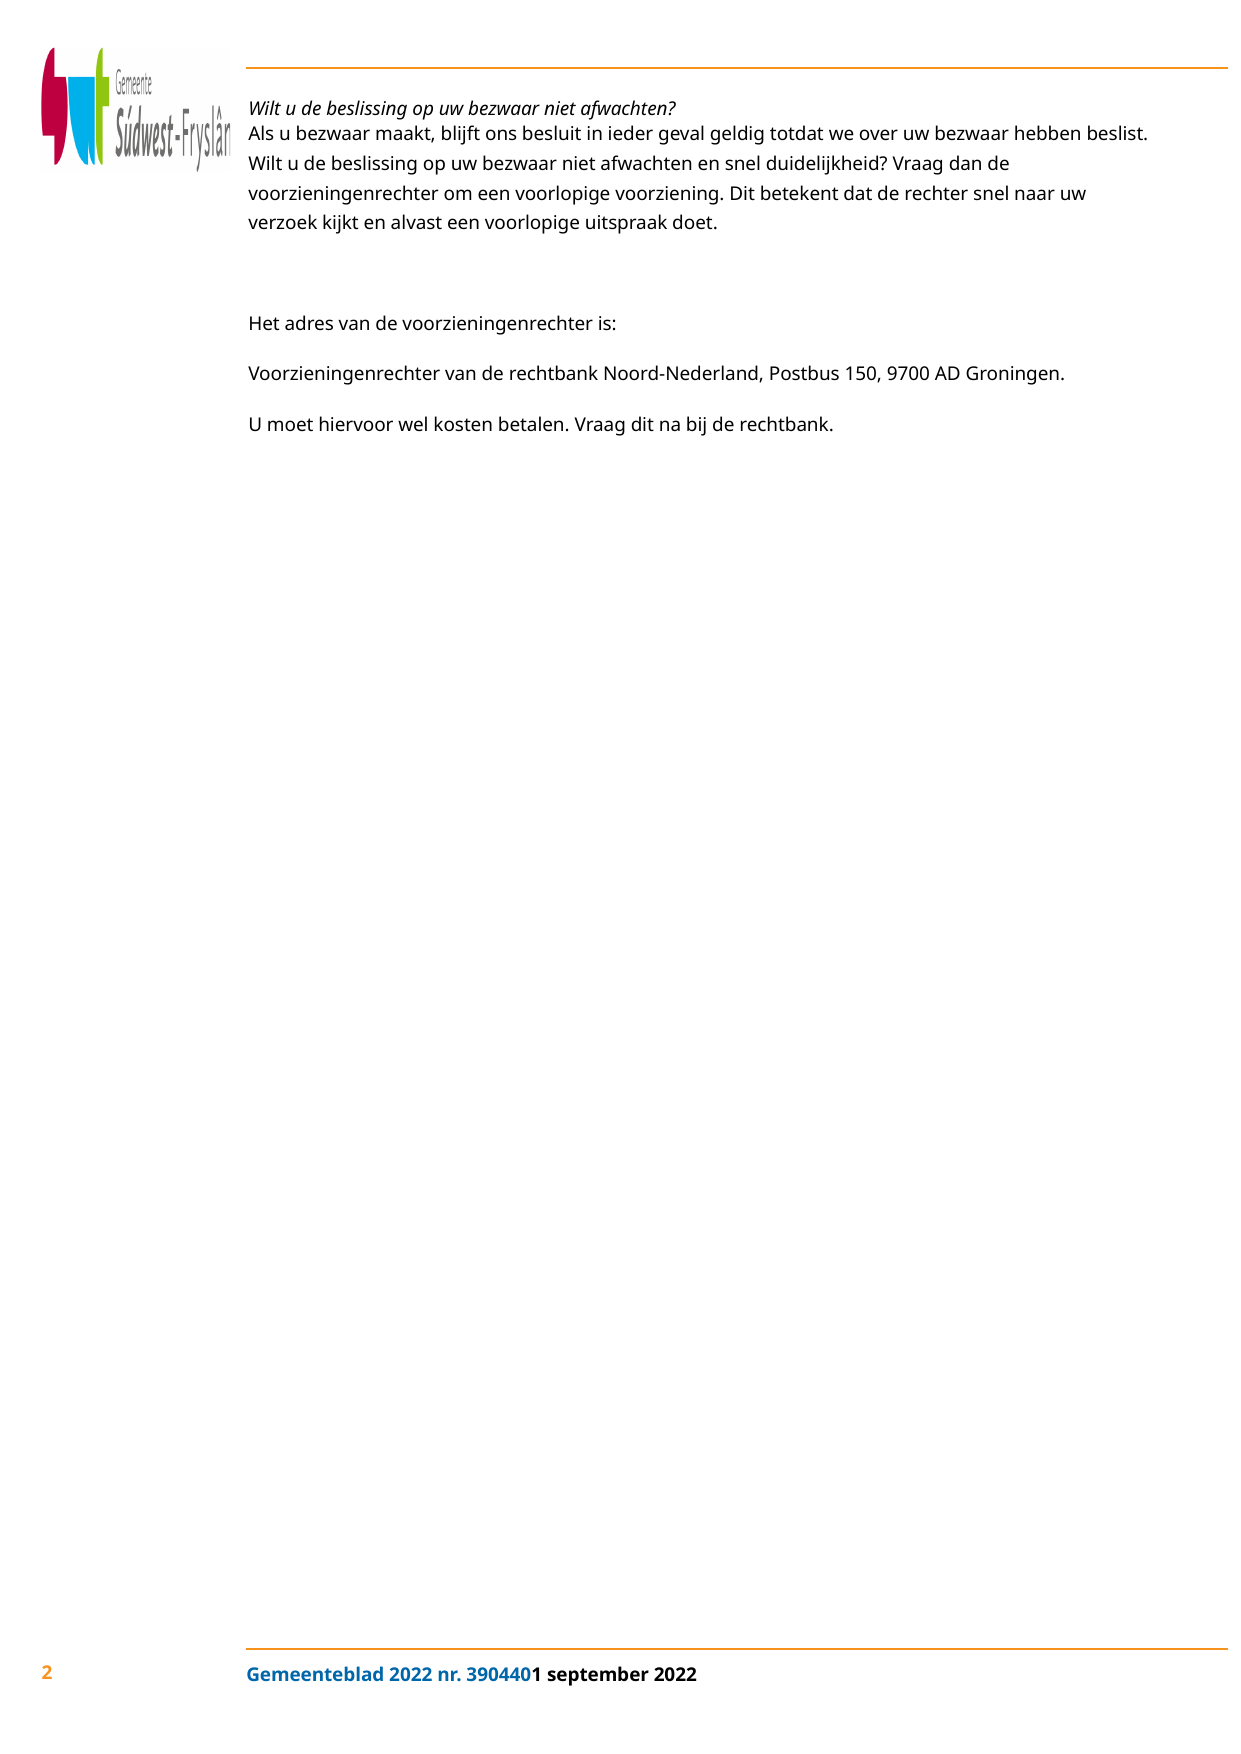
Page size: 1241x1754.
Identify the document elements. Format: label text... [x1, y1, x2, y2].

text Voorzieningenrechter van de rechtbank Noord-Nederland, Postbus 150, 9700 AD Groningen. [248, 361, 1152, 386]
text U moet hiervoor wel kosten betalen. Vraag dit na bij de rechtbank. [248, 411, 1152, 437]
text Het adres van de voorzieningenrechter is: [248, 310, 1152, 336]
text Als u bezwaar maakt, blijft ons besluit in ieder geval geldig totdat we over uw bezwaar hebben beslist. Wilt u de beslissing op uw bezwaar niet afwachten en snel duidelijkheid? Vraag dan de voorzieningenrechter om een voorlopige voorziening. Dit betekent dat de rechter snel naar uw verzoek kijkt en alvast een voorlopige uitspraak doet. [248, 121, 1152, 235]
picture [41, 47, 231, 172]
text Wilt u de beslissing op uw bezwaar niet afwachten? [248, 95, 1152, 121]
